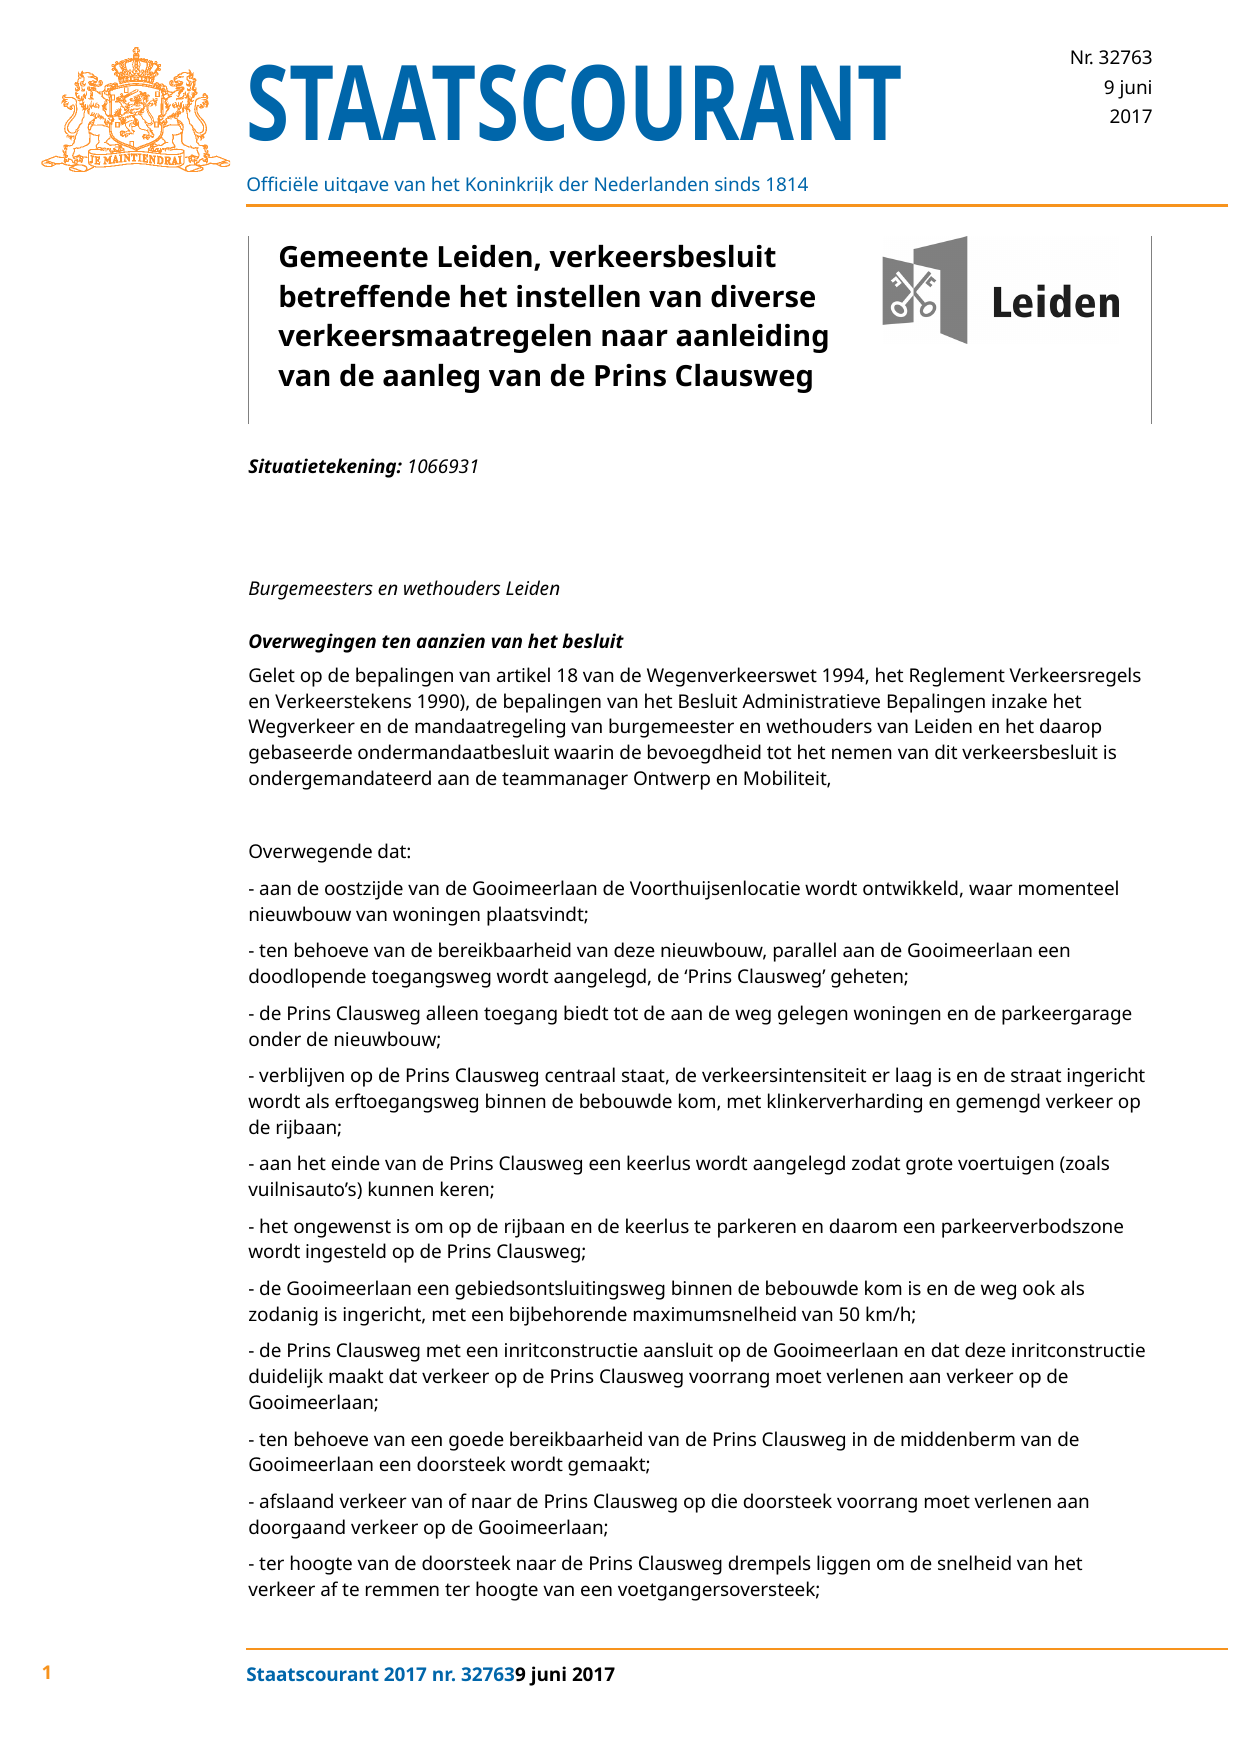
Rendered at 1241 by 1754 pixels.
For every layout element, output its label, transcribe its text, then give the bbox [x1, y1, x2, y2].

text Situatietekening: 1066931 [248, 454, 1152, 479]
text - het ongewenst is om op de rijbaan en de keerlus te parkeren en daarom een parkeerverbodszone wordt ingesteld op de Prins Clausweg; [248, 1213, 1152, 1264]
text - de Prins Clausweg alleen toegang biedt tot de aan de weg gelegen woningen en de parkeergarage onder de nieuwbouw; [248, 1000, 1152, 1051]
picture [41, 47, 231, 172]
table_header Gemeente Leiden, verkeersbesluit betreffende het instellen van diverse verkeersmaatregelen naar aanleiding van de aanleg van de Prins Clausweg [249, 236, 850, 424]
text Burgemeesters en wethouders Leiden [248, 575, 1152, 601]
text - afslaand verkeer van of naar de Prins Clausweg op die doorsteek voorrang moet verlenen aan doorgaand verkeer op de Gooimeerlaan; [248, 1488, 1152, 1540]
text Overwegingen ten aanzien van het besluit [248, 628, 1152, 654]
table_header [850, 236, 1151, 424]
text Gelet op de bepalingen van artikel 18 van de Wegenverkeerswet 1994, het Reglement Verkeersregels en Verkeerstekens 1990), de bepalingen van het Besluit Administratieve Bepalingen inzake het Wegverkeer en de mandaatregeling van burgemeester en wethouders van Leiden en het daarop gebaseerde ondermandaatbesluit waarin de bevoegdheid tot het nemen van dit verkeersbesluit is ondergemandateerd aan de teammanager Ontwerp en Mobiliteit, [248, 662, 1152, 791]
text - ten behoeve van een goede bereikbaarheid van de Prins Clausweg in de middenberm van de Gooimeerlaan een doorsteek wordt gemaakt; [248, 1426, 1152, 1477]
text - ten behoeve van de bereikbaarheid van deze nieuwbouw, parallel aan de Gooimeerlaan een doodlopende toegangsweg wordt aangelegd, de ‘Prins Clausweg’ geheten; [248, 938, 1152, 989]
text - de Prins Clausweg met een inritconstructie aansluit op de Gooimeerlaan en dat deze inritconstructie duidelijk maakt dat verkeer op de Prins Clausweg voorrang moet verlenen aan verkeer op de Gooimeerlaan; [248, 1338, 1152, 1415]
text - aan het einde van de Prins Clausweg een keerlus wordt aangelegd zodat grote voertuigen (zoals vuilnisauto’s) kunnen keren; [248, 1151, 1152, 1202]
text - verblijven op de Prins Clausweg centraal staat, de verkeersintensiteit er laag is en de straat ingericht wordt als erftoegangsweg binnen de bebouwde kom, met klinkerverharding en gemengd verkeer op de rijbaan; [248, 1062, 1152, 1139]
text - aan de oostzijde van de Gooimeerlaan de Voorthuijsenlocatie wordt ontwikkeld, waar momenteel nieuwbouw van woningen plaatsvindt; [248, 875, 1152, 927]
text - de Gooimeerlaan een gebiedsontsluitingsweg binnen de bebouwde kom is en de weg ook als zodanig is ingericht, met een bijbehorende maximumsnelheid van 50 km/h; [248, 1275, 1152, 1327]
text - ter hoogte van de doorsteek naar de Prins Clausweg drempels liggen om de snelheid van het verkeer af te remmen ter hoogte van een voetgangersoversteek; [248, 1551, 1152, 1602]
text Overwegende dat: [248, 838, 1152, 864]
picture [882, 236, 1119, 344]
